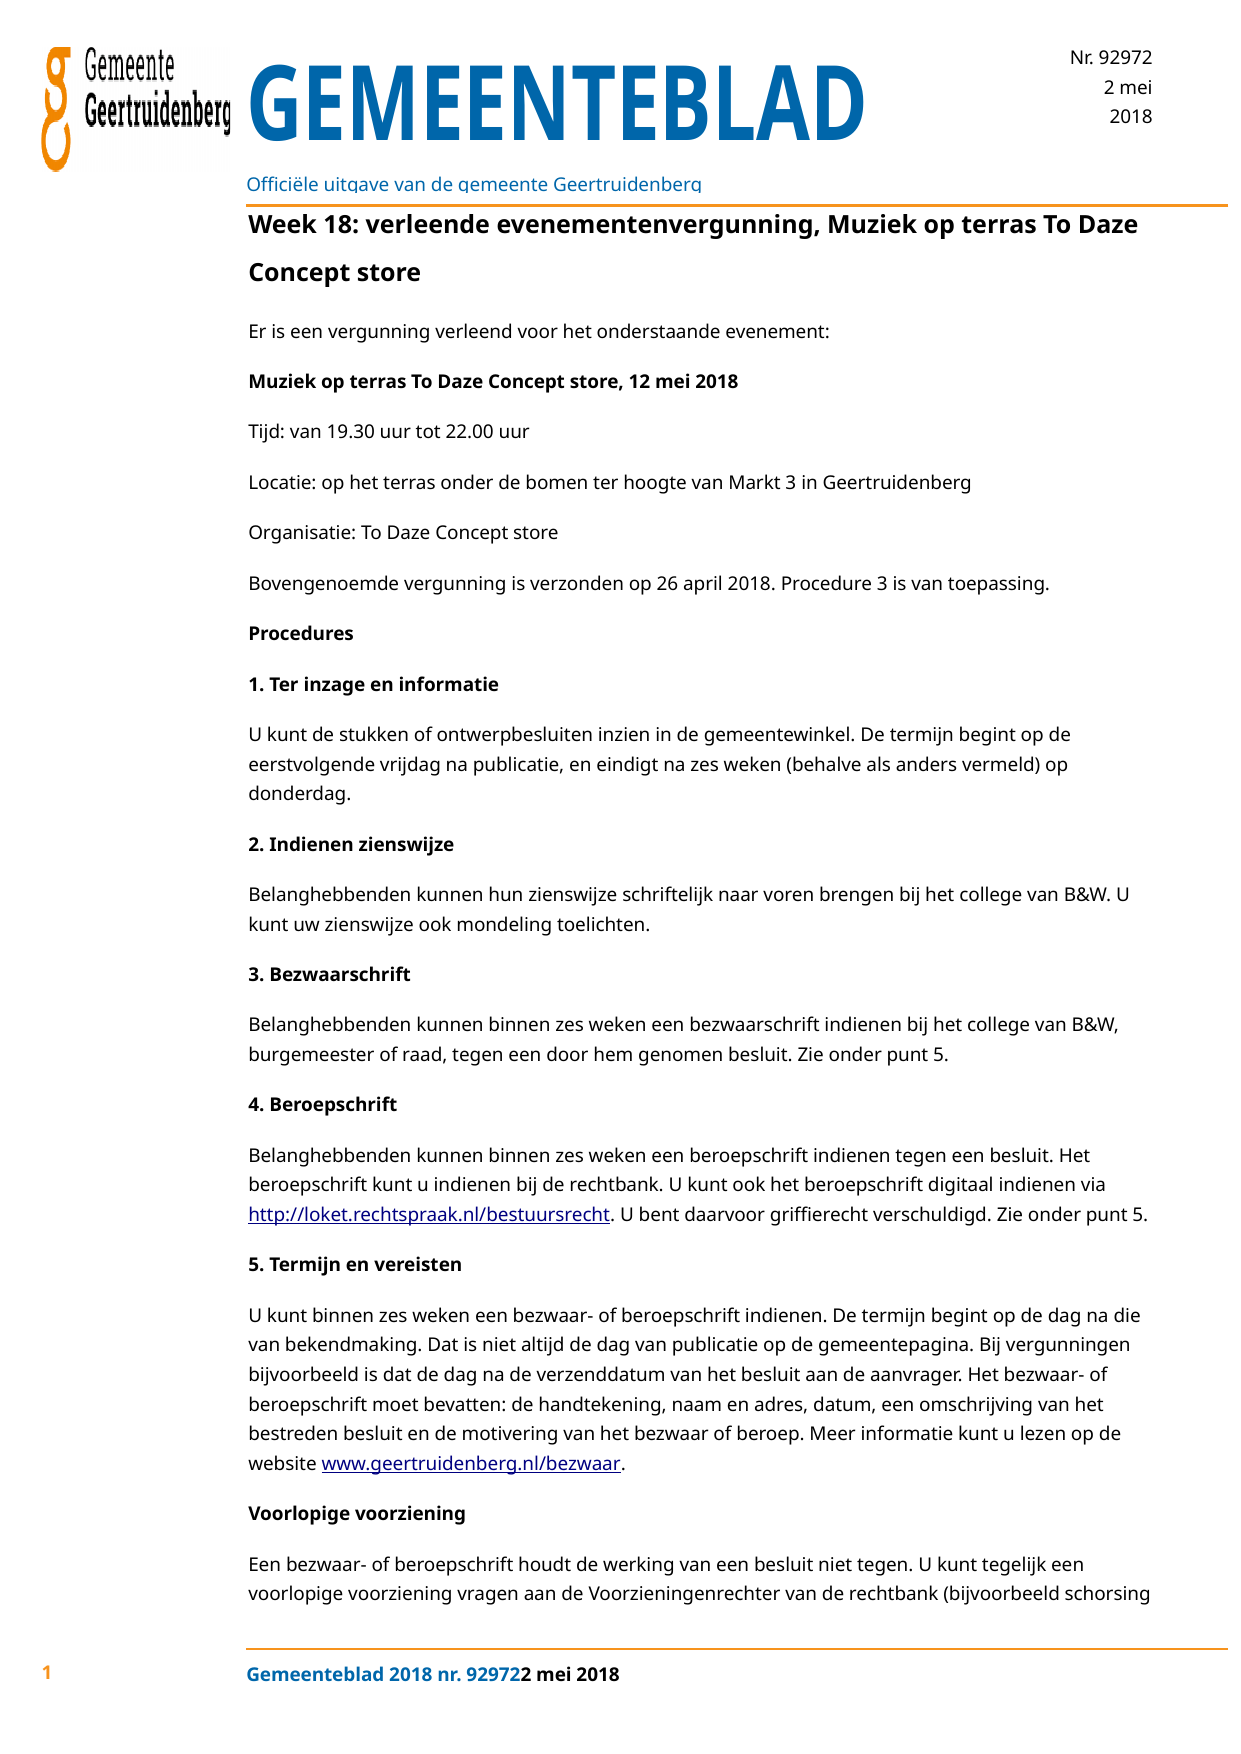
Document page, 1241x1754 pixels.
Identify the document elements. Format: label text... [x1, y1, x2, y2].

text Organisatie: To Daze Concept store [248, 519, 1152, 545]
text U kunt de stukken of ontwerpbesluiten inzien in de gemeentewinkel. De termijn begint op de eerstvolgende vrijdag na publicatie, en eindigt na zes weken (behalve als anders vermeld) op donderdag. [248, 721, 1152, 806]
text Week 18: verleende evenementenvergunning, Muziek op terras To Daze Concept store [248, 207, 1152, 288]
text 4. Beroepschrift [248, 1092, 1152, 1117]
text 2. Indienen zienswijze [248, 831, 1152, 857]
text Muziek op terras To Daze Concept store, 12 mei 2018 [248, 368, 1152, 394]
text Belanghebbenden kunnen binnen zes weken een bezwaarschrift indienen bij het college van B&W, burgemeester of raad, tegen een door hem genomen besluit. Zie onder punt 5. [248, 1012, 1152, 1067]
text Procedures [248, 620, 1152, 646]
text Er is een vergunning verleend voor het onderstaande evenement: [248, 318, 1152, 344]
picture [41, 47, 231, 172]
text Voorlopige voorziening [248, 1500, 1152, 1526]
text 5. Termijn en vereisten [248, 1252, 1152, 1277]
text 1. Ter inzage en informatie [248, 671, 1152, 697]
text Belanghebbenden kunnen hun zienswijze schriftelijk naar voren brengen bij het college van B&W. U kunt uw zienswijze ook mondeling toelichten. [248, 881, 1152, 937]
text Een bezwaar- of beroepschrift houdt de werking van een besluit niet tegen. U kunt tegelijk een voorlopige voorziening vragen aan de Voorzieningenrechter van de rechtbank (bijvoorbeeld schorsing [248, 1551, 1152, 1606]
text 3. Bezwaarschrift [248, 961, 1152, 987]
text Tijd: van 19.30 uur tot 22.00 uur [248, 419, 1152, 444]
text Bovengenoemde vergunning is verzonden op 26 april 2018. Procedure 3 is van toepassing. [248, 570, 1152, 596]
text Belanghebbenden kunnen binnen zes weken een beroepschrift indienen tegen een besluit. Het beroepschrift kunt u indienen bij de rechtbank. U kunt ook het beroepschrift digitaal indienen via http://loket.rechtspraak.nl/bestuursrecht. U bent daarvoor griffierecht verschuldigd. Zie onder punt 5. [248, 1142, 1152, 1227]
text U kunt binnen zes weken een bezwaar- of beroepschrift indienen. De termijn begint op de dag na die van bekendmaking. Dat is niet altijd de dag van publicatie op de gemeentepagina. Bij vergunningen bijvoorbeeld is dat de dag na de verzenddatum van het besluit aan de aanvrager. Het bezwaar- of beroepschrift moet bevatten: de handtekening, naam en adres, datum, een omschrijving van het bestreden besluit en de motivering van het bezwaar of beroep. Meer informatie kunt u lezen op de website www.geertruidenberg.nl/bezwaar. [248, 1302, 1152, 1476]
text Locatie: op het terras onder de bomen ter hoogte van Markt 3 in Geertruidenberg [248, 469, 1152, 495]
